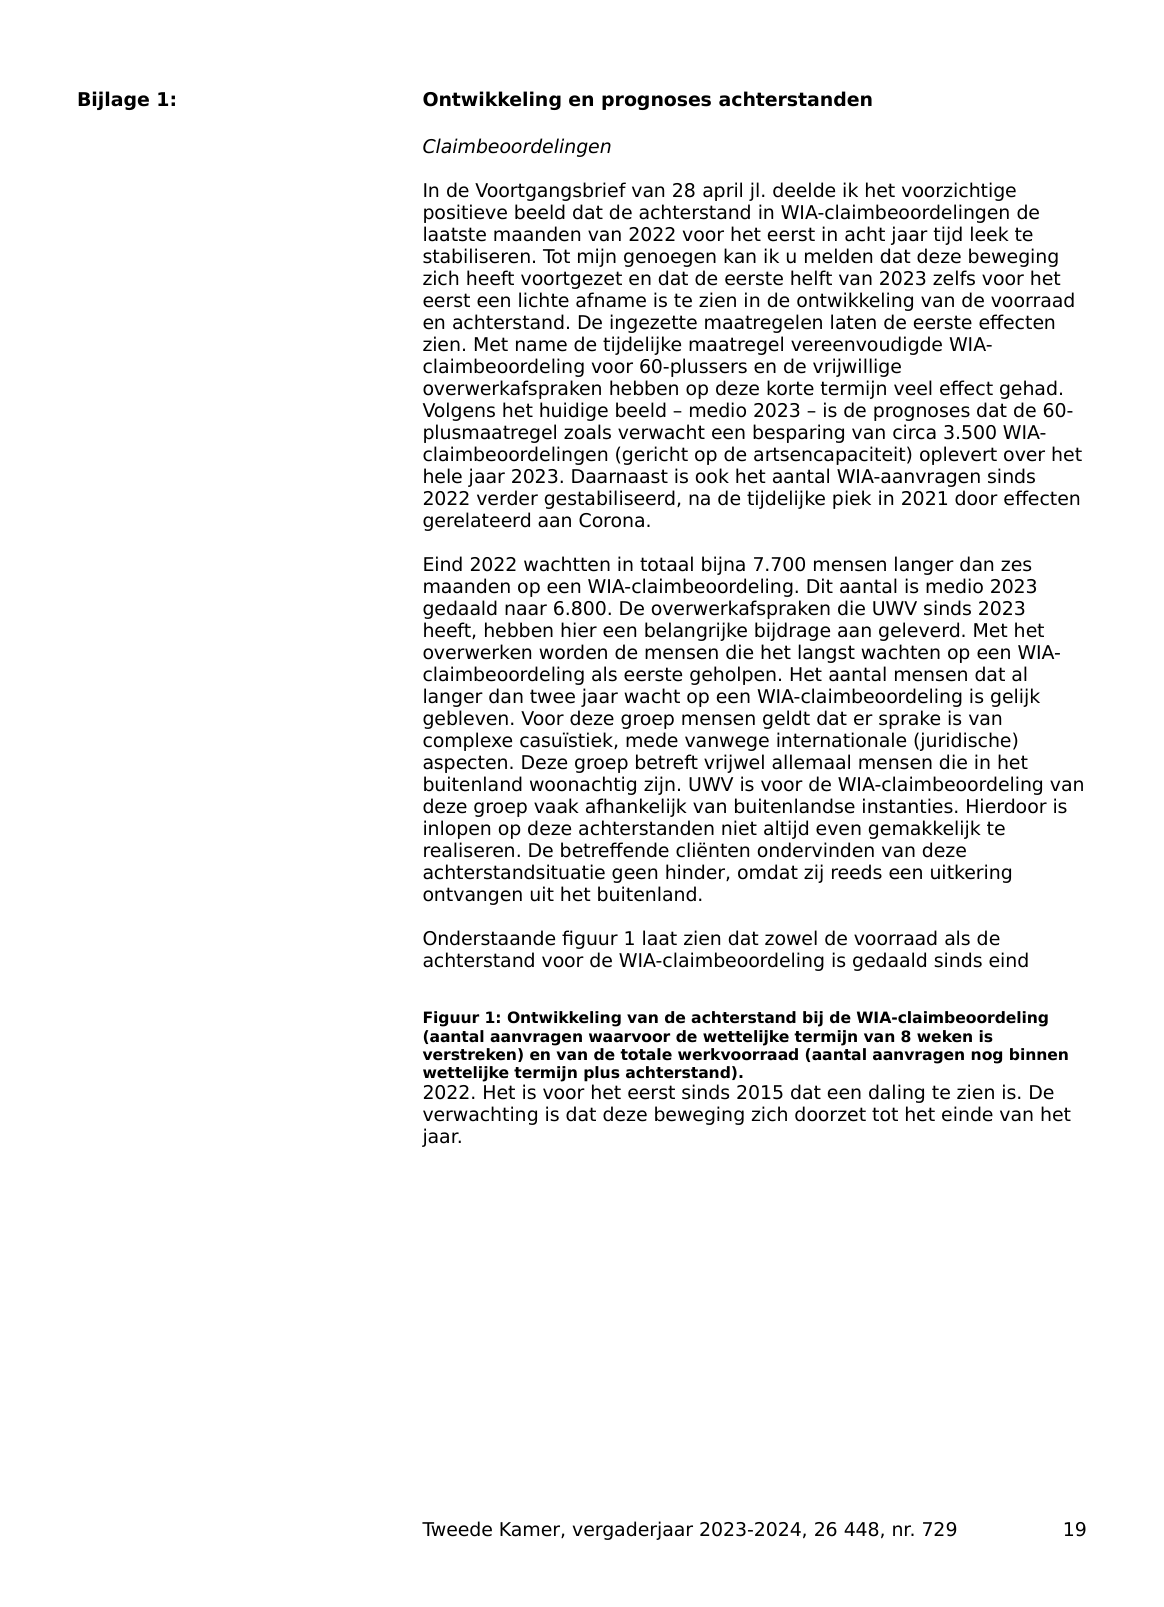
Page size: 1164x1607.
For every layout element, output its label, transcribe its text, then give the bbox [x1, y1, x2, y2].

subtitle Claimbeoordelingen [422, 136, 1087, 158]
text In de Voortgangsbrief van 28 april jl. deelde ik het voorzichtige positieve beeld dat de achterstand in WIA-claimbeoordelingen de laatste maanden van 2022 voor het eerst in acht jaar tijd leek te stabiliseren. Tot mijn genoegen kan ik u melden dat deze beweging zich heeft voortgezet en dat de eerste helft van 2023 zelfs voor het eerst een lichte afname is te zien in de ontwikkeling van de voorraad en achterstand. De ingezette maatregelen laten de eerste effecten zien. Met name de tijdelijke maatregel vereenvoudigde WIA-claimbeoordeling voor 60-plussers en de vrijwillige overwerkafspraken hebben op deze korte termijn veel effect gehad. Volgens het huidige beeld – medio 2023 – is de prognoses dat de 60-plusmaatregel zoals verwacht een besparing van circa 3.500 WIA-claimbeoordelingen (gericht op de artsencapaciteit) oplevert over het hele jaar 2023. Daarnaast is ook het aantal WIA-aanvragen sinds 2022 verder gestabiliseerd, na de tijdelijke piek in 2021 door effecten gerelateerd aan Corona. [422, 180, 1087, 532]
text Figuur 1: Ontwikkeling van de achterstand bij de WIA-claimbeoordeling (aantal aanvragen waarvoor de wettelijke termijn van 8 weken is verstreken) en van de totale werkvoorraad (aantal aanvragen nog binnen wettelijke termijn plus achterstand). [422, 1009, 1072, 1082]
text Eind 2022 wachtten in totaal bijna 7.700 mensen langer dan zes maanden op een WIA-claimbeoordeling. Dit aantal is medio 2023 gedaald naar 6.800. De overwerkafspraken die UWV sinds 2023 heeft, hebben hier een belangrijke bijdrage aan geleverd. Met het overwerken worden de mensen die het langst wachten op een WIA-claimbeoordeling als eerste geholpen. Het aantal mensen dat al langer dan twee jaar wacht op een WIA-claimbeoordeling is gelijk gebleven. Voor deze groep mensen geldt dat er sprake is van complexe casuïstiek, mede vanwege internationale (juridische) aspecten. Deze groep betreft vrijwel allemaal mensen die in het buitenland woonachtig zijn. UWV is voor de WIA-claimbeoordeling van deze groep vaak afhankelijk van buitenlandse instanties. Hierdoor is inlopen op deze achterstanden niet altijd even gemakkelijk te realiseren. De betreffende cliënten ondervinden van deze achterstandsituatie geen hinder, omdat zij reeds een uitkering ontvangen uit het buitenland. [422, 554, 1087, 906]
subtitle Bijlage 1: Ontwikkeling en prognoses achterstanden [77, 89, 1087, 111]
text Onderstaande figuur 1 laat zien dat zowel de voorraad als de achterstand voor de WIA-claimbeoordeling is gedaald sinds eind 2022. Het is voor het eerst sinds 2015 dat een daling te zien is. De verwachting is dat deze beweging zich doorzet tot het einde van het jaar. [422, 928, 1087, 1148]
